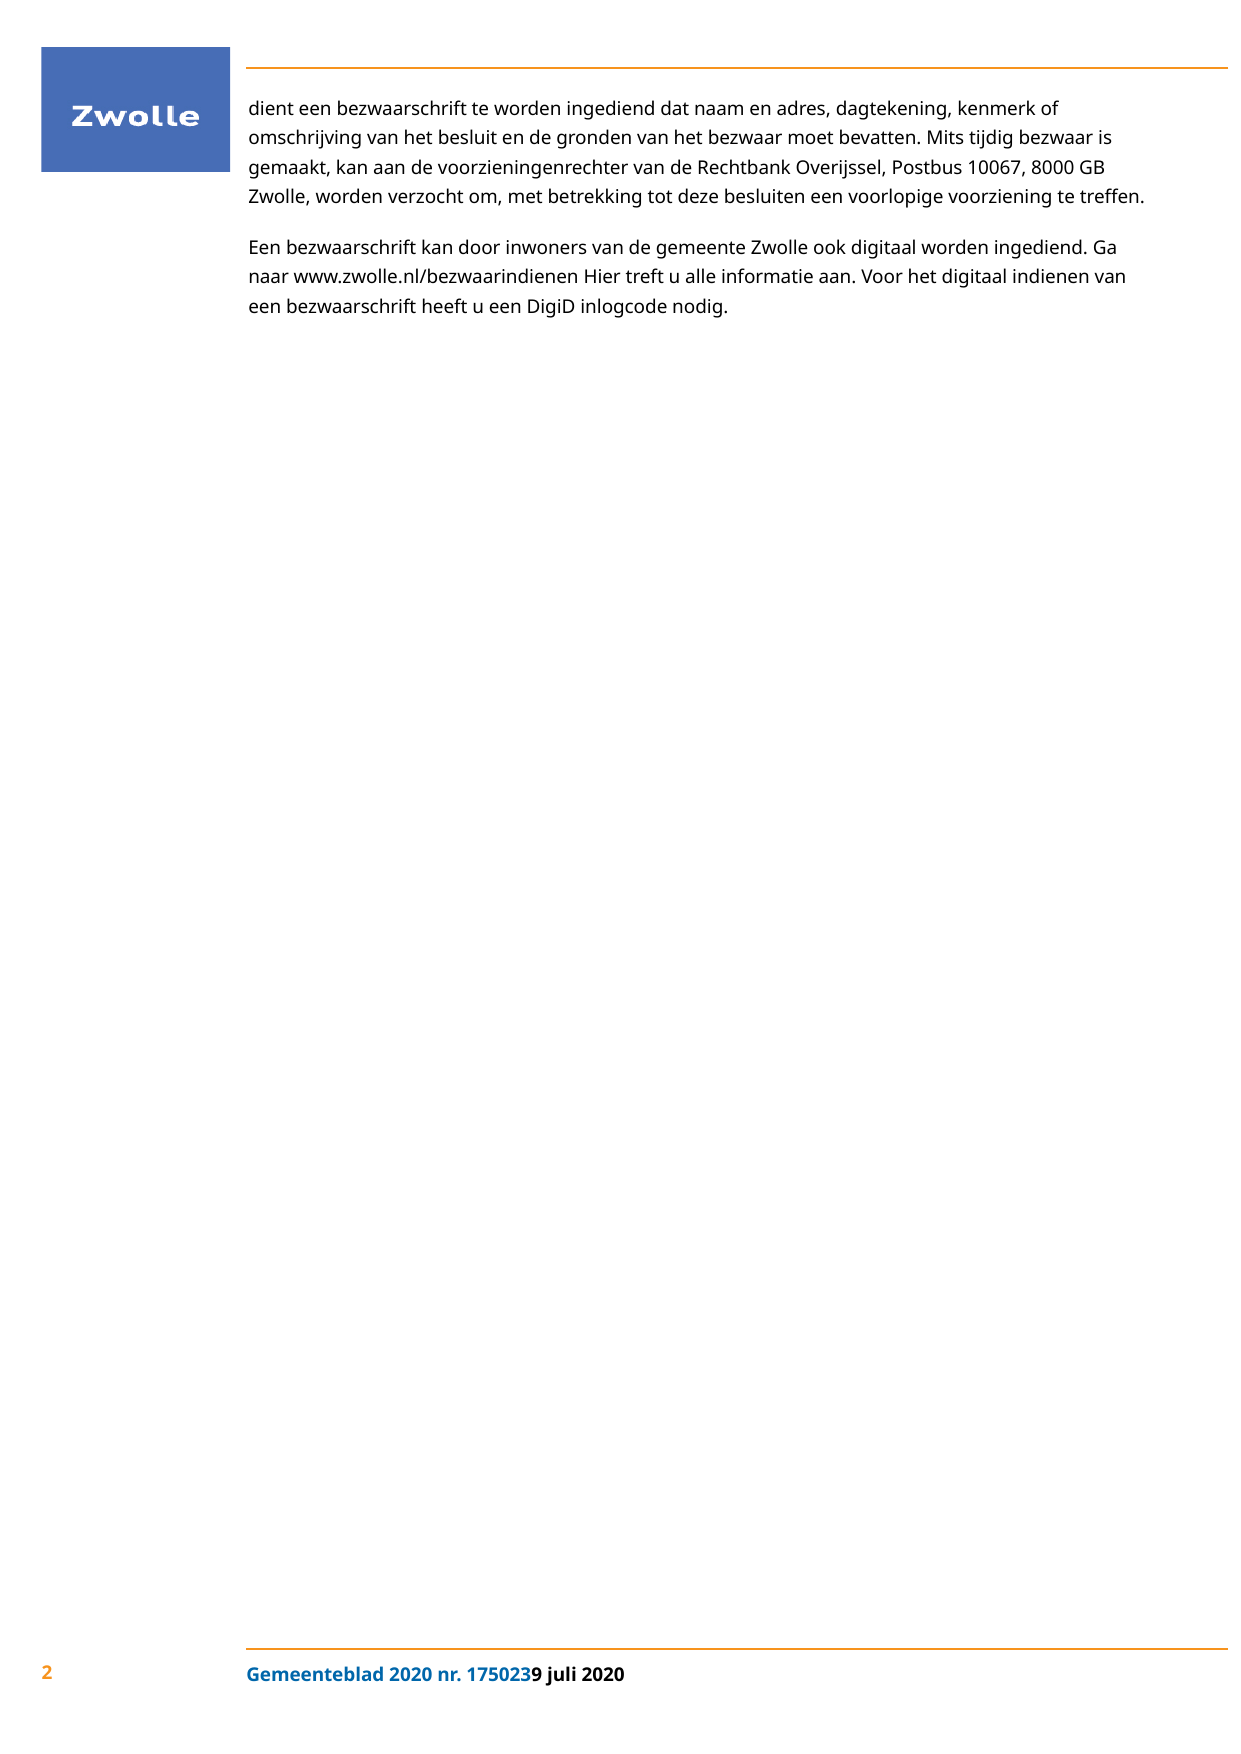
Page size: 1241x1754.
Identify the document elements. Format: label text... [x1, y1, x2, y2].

picture [41, 47, 231, 172]
text Een bezwaarschrift kan door inwoners van de gemeente Zwolle ook digitaal worden ingediend. Ga naar www.zwolle.nl/bezwaarindienen Hier treft u alle informatie aan. Voor het digitaal indienen van een bezwaarschrift heeft u een DigiD inlogcode nodig. [248, 234, 1152, 319]
text dient een bezwaarschrift te worden ingediend dat naam en adres, dagtekening, kenmerk of omschrijving van het besluit en de gronden van het bezwaar moet bevatten. Mits tijdig bezwaar is gemaakt, kan aan de voorzieningenrechter van de Rechtbank Overijssel, Postbus 10067, 8000 GB Zwolle, worden verzocht om, met betrekking tot deze besluiten een voorlopige voorziening te treffen. [248, 95, 1152, 209]
